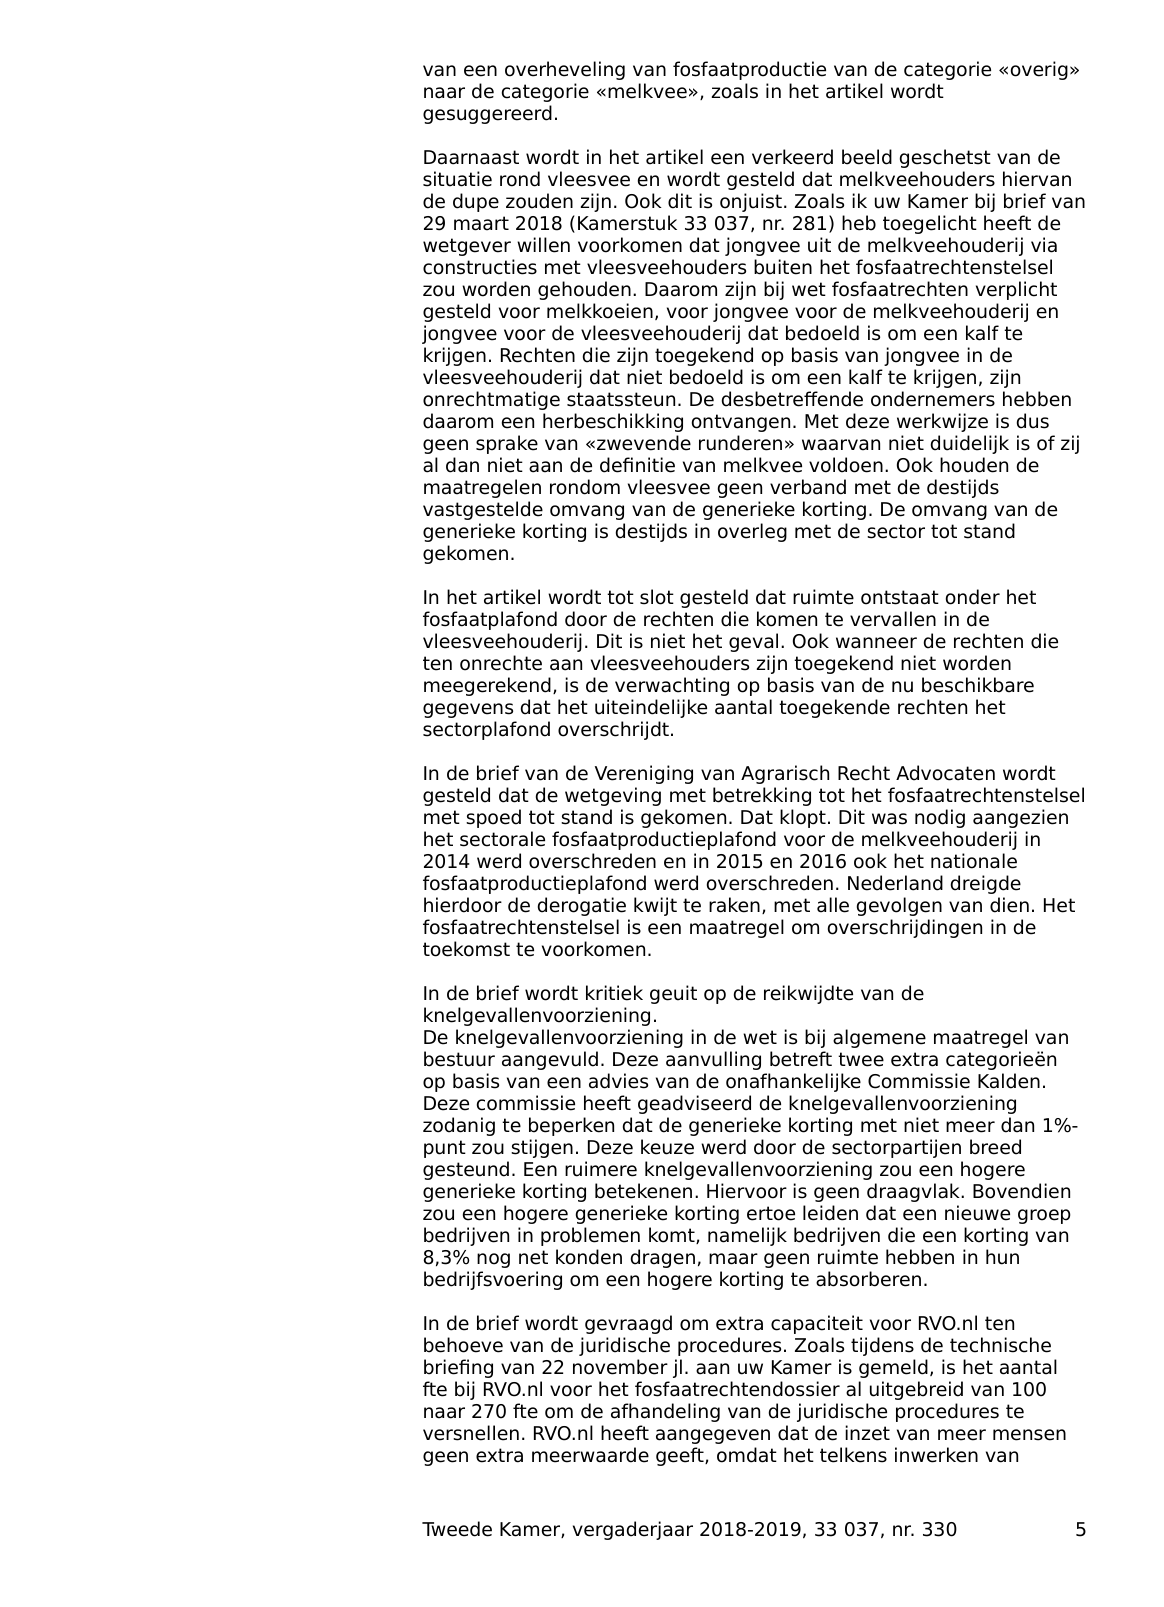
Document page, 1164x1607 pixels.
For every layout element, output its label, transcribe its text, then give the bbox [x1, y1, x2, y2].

text Daarnaast wordt in het artikel een verkeerd beeld geschetst van de situatie rond vleesvee en wordt gesteld dat melkveehouders hiervan de dupe zouden zijn. Ook dit is onjuist. Zoals ik uw Kamer bij brief van 29 maart 2018 (Kamerstuk 33 037, nr. 281) heb toegelicht heeft de wetgever willen voorkomen dat jongvee uit de melkveehouderij via constructies met vleesveehouders buiten het fosfaatrechtenstelsel zou worden gehouden. Daarom zijn bij wet fosfaatrechten verplicht gesteld voor melkkoeien, voor jongvee voor de melkveehouderij en jongvee voor de vleesveehouderij dat bedoeld is om een kalf te krijgen. Rechten die zijn toegekend op basis van jongvee in de vleesveehouderij dat niet bedoeld is om een kalf te krijgen, zijn onrechtmatige staatssteun. De desbetreffende ondernemers hebben daarom een herbeschikking ontvangen. Met deze werkwijze is dus geen sprake van «zwevende runderen» waarvan niet duidelijk is of zij al dan niet aan de definitie van melkvee voldoen. Ook houden de maatregelen rondom vleesvee geen verband met de destijds vastgestelde omvang van de generieke korting. De omvang van de generieke korting is destijds in overleg met de sector tot stand gekomen. [422, 147, 1087, 565]
text In het artikel wordt tot slot gesteld dat ruimte ontstaat onder het fosfaatplafond door de rechten die komen te vervallen in de vleesveehouderij. Dit is niet het geval. Ook wanneer de rechten die ten onrechte aan vleesveehouders zijn toegekend niet worden meegerekend, is de verwachting op basis van de nu beschikbare gegevens dat het uiteindelijke aantal toegekende rechten het sectorplafond overschrijdt. [422, 587, 1087, 741]
text In de brief wordt kritiek geuit op de reikwijdte van de knelgevallenvoorziening. [422, 983, 1087, 1027]
text van een overheveling van fosfaatproductie van de categorie «overig» naar de categorie «melkvee», zoals in het artikel wordt gesuggereerd. [422, 59, 1087, 125]
text In de brief van de Vereniging van Agrarisch Recht Advocaten wordt gesteld dat de wetgeving met betrekking tot het fosfaatrechtenstelsel met spoed tot stand is gekomen. Dat klopt. Dit was nodig aangezien het sectorale fosfaatproductieplafond voor de melkveehouderij in 2014 werd overschreden en in 2015 en 2016 ook het nationale fosfaatproductieplafond werd overschreden. Nederland dreigde hierdoor de derogatie kwijt te raken, met alle gevolgen van dien. Het fosfaatrechtenstelsel is een maatregel om overschrijdingen in de toekomst te voorkomen. [422, 763, 1087, 961]
text In de brief wordt gevraagd om extra capaciteit voor RVO.nl ten behoeve van de juridische procedures. Zoals tijdens de technische briefing van 22 november jl. aan uw Kamer is gemeld, is het aantal fte bij RVO.nl voor het fosfaatrechtendossier al uitgebreid van 100 naar 270 fte om de afhandeling van de juridische procedures te versnellen. RVO.nl heeft aangegeven dat de inzet van meer mensen geen extra meerwaarde geeft, omdat het telkens inwerken van [422, 1313, 1087, 1467]
text De knelgevallenvoorziening in de wet is bij algemene maatregel van bestuur aangevuld. Deze aanvulling betreft twee extra categorieën op basis van een advies van de onafhankelijke Commissie Kalden. Deze commissie heeft geadviseerd de knelgevallenvoorziening zodanig te beperken dat de generieke korting met niet meer dan 1%-punt zou stijgen. Deze keuze werd door de sectorpartijen breed gesteund. Een ruimere knelgevallenvoorziening zou een hogere generieke korting betekenen. Hiervoor is geen draagvlak. Bovendien zou een hogere generieke korting ertoe leiden dat een nieuwe groep bedrijven in problemen komt, namelijk bedrijven die een korting van 8,3% nog net konden dragen, maar geen ruimte hebben in hun bedrijfsvoering om een hogere korting te absorberen. [422, 1027, 1087, 1291]
